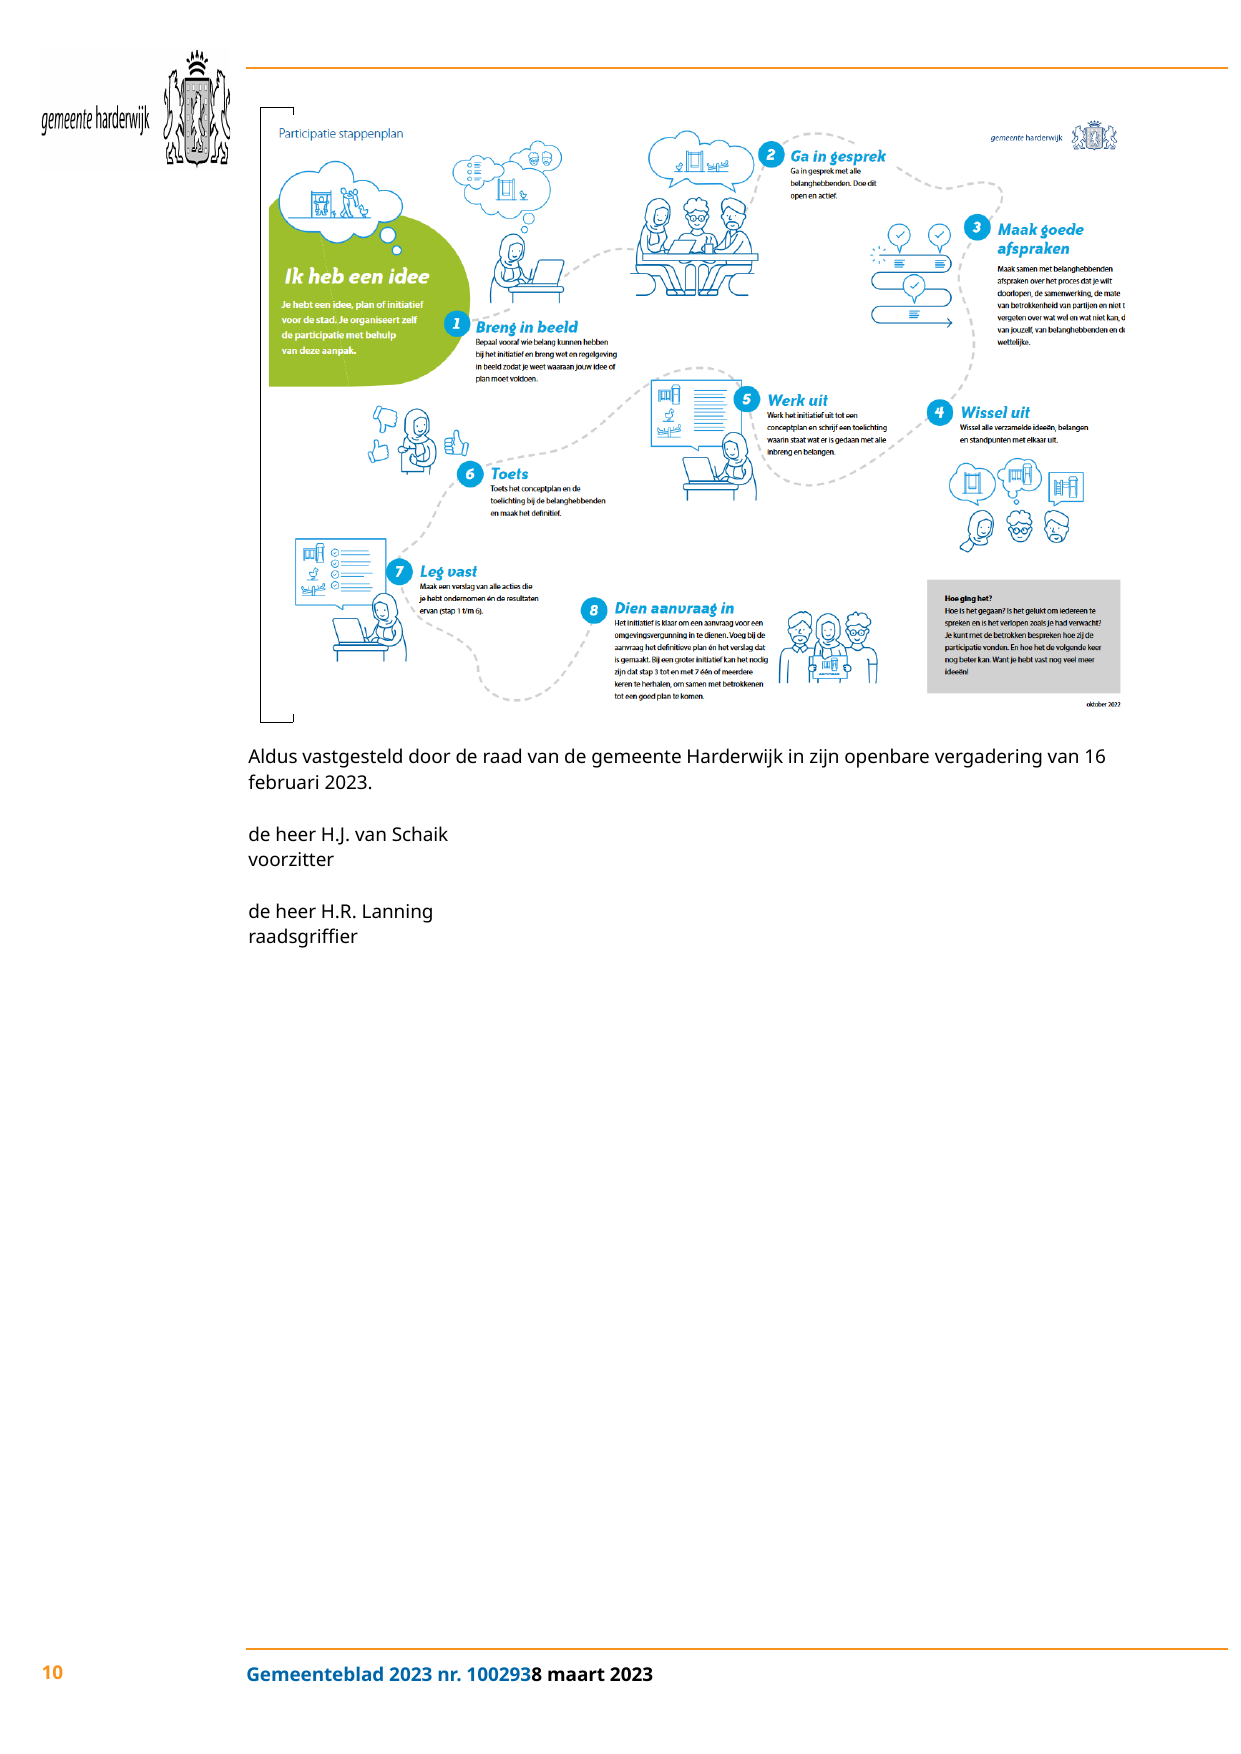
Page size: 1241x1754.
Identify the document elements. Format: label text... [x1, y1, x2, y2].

text voorzitter [248, 846, 1152, 872]
picture [268, 115, 1125, 714]
text Aldus vastgesteld door de raad van de gemeente Harderwijk in zijn openbare vergadering van 16 februari 2023. [248, 743, 1152, 795]
text raadsgriffier [248, 924, 1152, 949]
text de heer H.R. Lanning [248, 898, 1152, 924]
picture [41, 47, 231, 172]
text de heer H.J. van Schaik [248, 821, 1152, 846]
